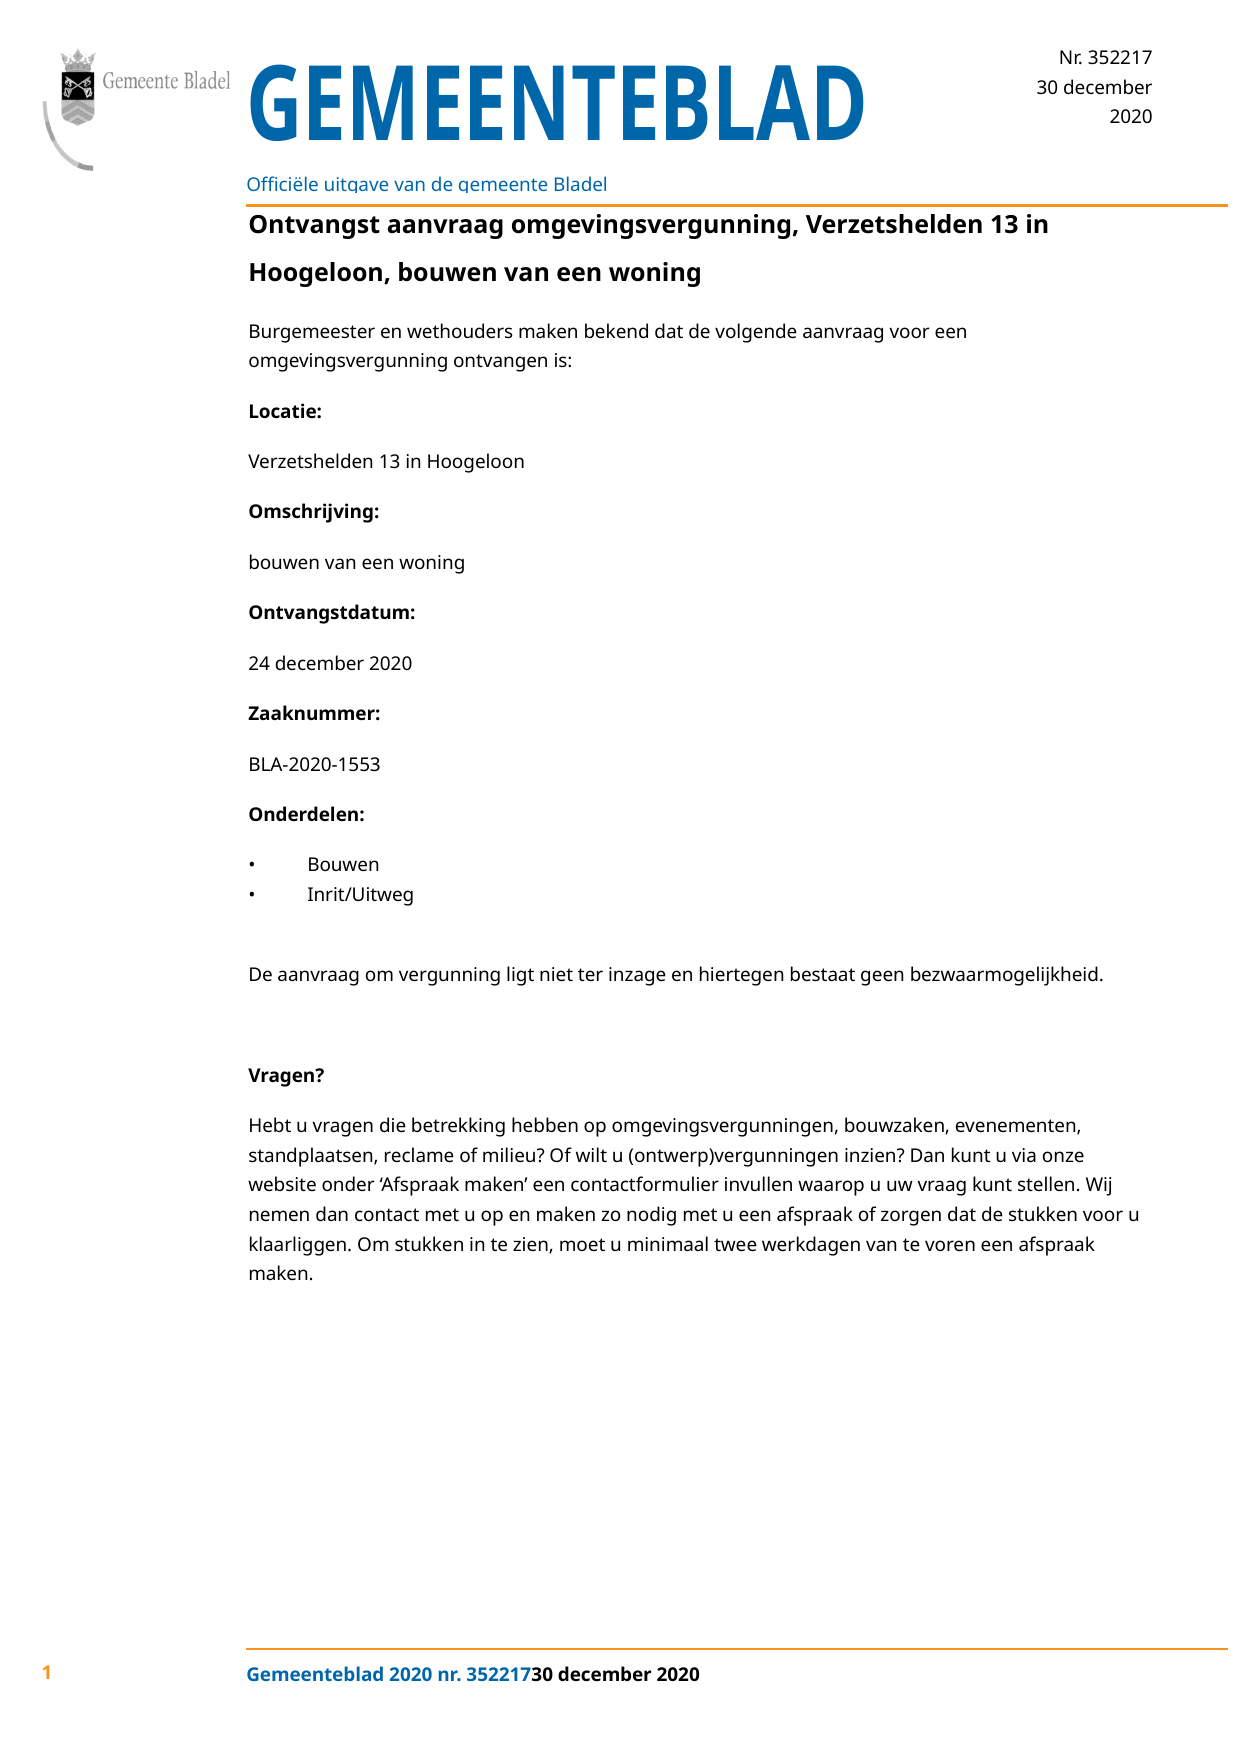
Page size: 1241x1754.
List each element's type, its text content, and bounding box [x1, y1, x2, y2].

text Locatie: [248, 398, 1152, 424]
text Burgemeester en wethouders maken bekend dat de volgende aanvraag voor een omgevingsvergunning ontvangen is: [248, 318, 1152, 373]
text bouwen van een woning [248, 549, 1152, 575]
list Bouwen [248, 852, 1152, 877]
text Vragen? [248, 1062, 1152, 1088]
text Omschrijving: [248, 499, 1152, 524]
text 24 december 2020 [248, 650, 1152, 676]
text Verzetshelden 13 in Hoogeloon [248, 448, 1152, 474]
text Hebt u vragen die betrekking hebben op omgevingsvergunningen, bouwzaken, evenementen, standplaatsen, reclame of milieu? Of wilt u (ontwerp)vergunningen inzien? Dan kunt u via onze website onder ‘Afspraak maken’ een contactformulier invullen waarop u uw vraag kunt stellen. Wij nemen dan contact met u op en maken zo nodig met u een afspraak of zorgen dat de stukken voor u klaarliggen. Om stukken in te zien, moet u minimaal twee werkdagen van te voren een afspraak maken. [248, 1112, 1152, 1286]
text Onderdelen: [248, 801, 1152, 827]
text Zaaknummer: [248, 700, 1152, 726]
text De aanvraag om vergunning ligt niet ter inzage en hiertegen bestaat geen bezwaarmogelijkheid. [248, 961, 1152, 987]
text Ontvangst aanvraag omgevingsvergunning, Verzetshelden 13 in Hoogeloon, bouwen van een woning [248, 207, 1152, 288]
list Inrit/Uitweg [248, 881, 1152, 907]
text BLA-2020-1553 [248, 751, 1152, 777]
text Ontvangstdatum: [248, 599, 1152, 625]
picture [41, 47, 231, 172]
